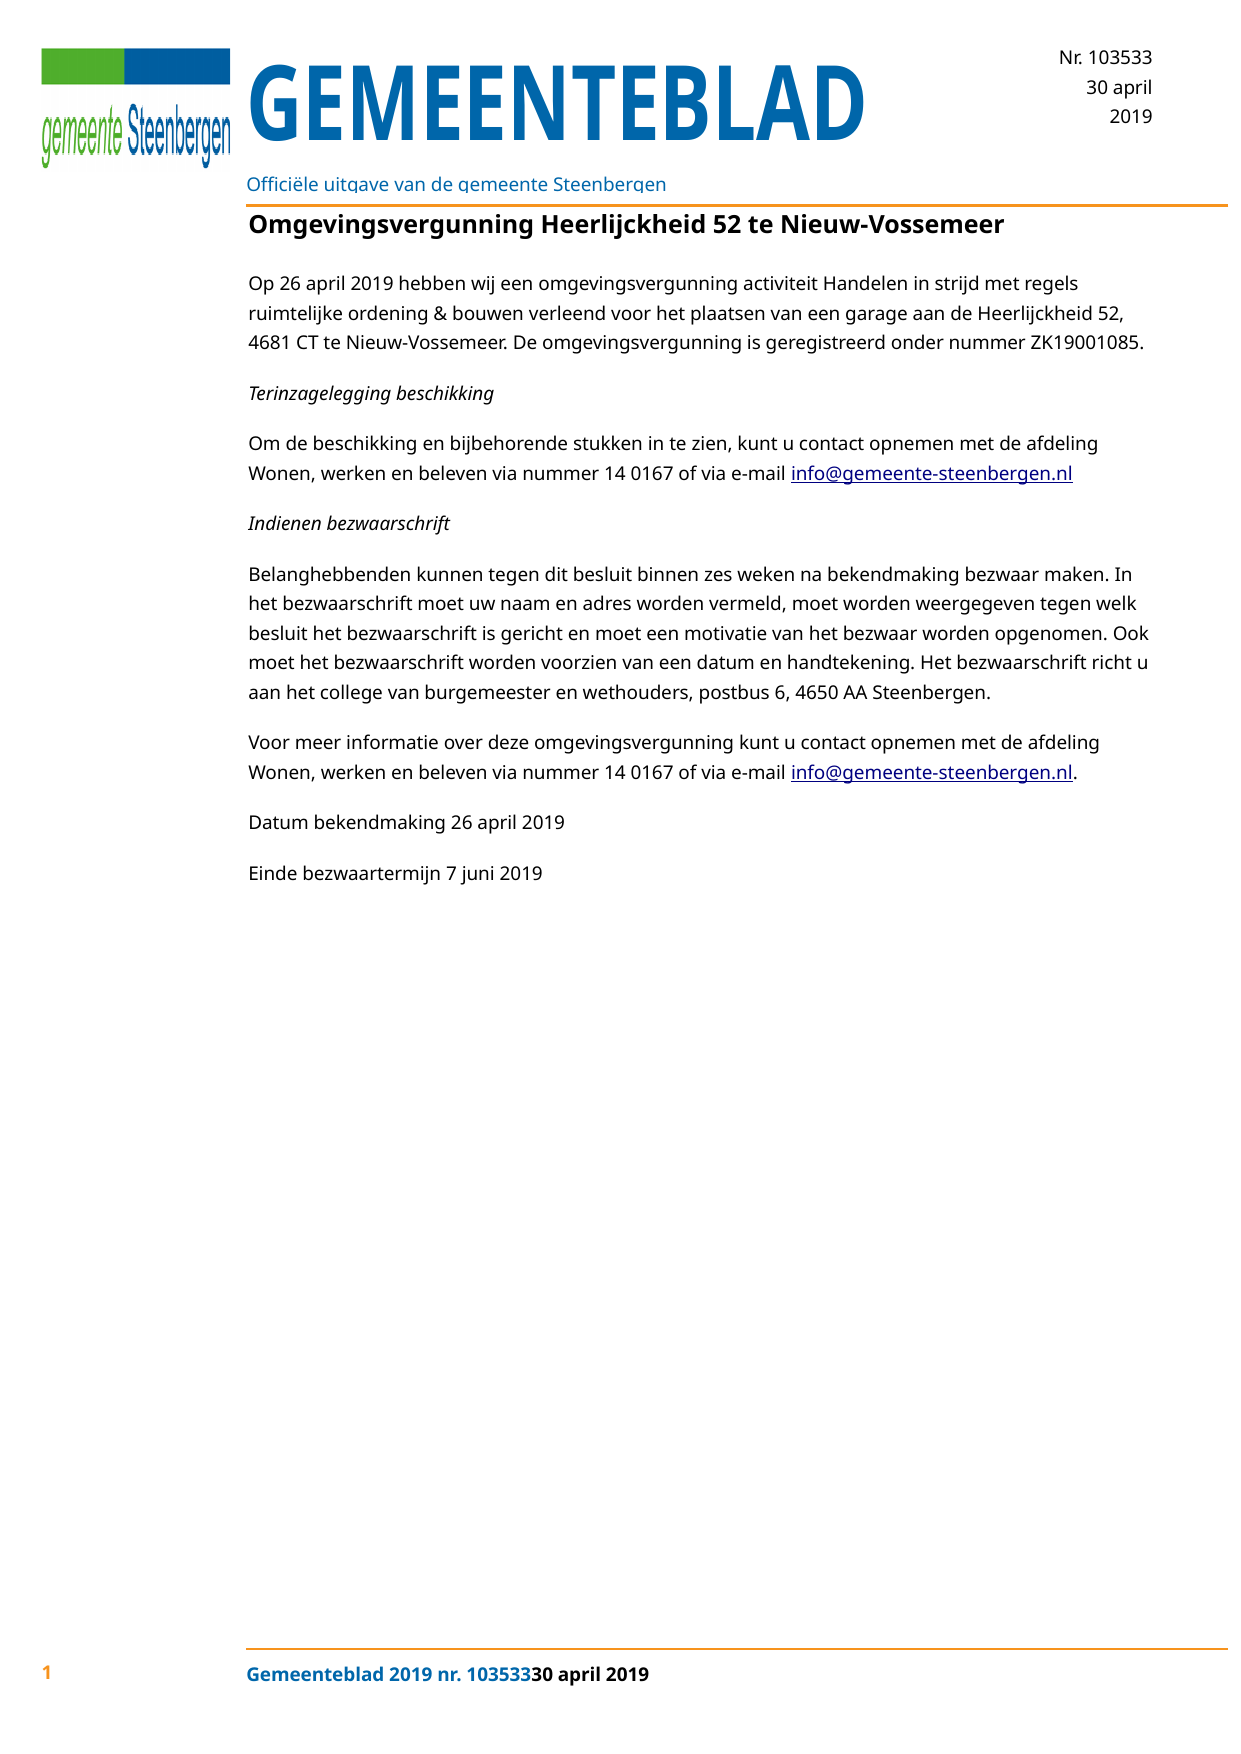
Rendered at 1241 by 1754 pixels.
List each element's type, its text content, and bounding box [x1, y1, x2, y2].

text Op 26 april 2019 hebben wij een omgevingsvergunning activiteit Handelen in strijd met regels ruimtelijke ordening & bouwen verleend voor het plaatsen van een garage aan de Heerlijckheid 52, 4681 CT te Nieuw-Vossemeer. De omgevingsvergunning is geregistreerd onder nummer ZK19001085. [248, 270, 1152, 355]
text Terinzagelegging beschikking [248, 380, 1152, 406]
text Einde bezwaartermijn 7 juni 2019 [248, 860, 1152, 886]
text Voor meer informatie over deze omgevingsvergunning kunt u contact opnemen met de afdeling Wonen, werken en beleven via nummer 14 0167 of via e-mail info@gemeente-steenbergen.nl. [248, 729, 1152, 785]
text Omgevingsvergunning Heerlijckheid 52 te Nieuw-Vossemeer [248, 207, 1152, 241]
picture [41, 47, 231, 172]
text Indienen bezwaarschrift [248, 510, 1152, 536]
text Om de beschikking en bijbehorende stukken in te zien, kunt u contact opnemen met de afdeling Wonen, werken en beleven via nummer 14 0167 of via e-mail info@gemeente-steenbergen.nl [248, 430, 1152, 486]
text Belanghebbenden kunnen tegen dit besluit binnen zes weken na bekendmaking bezwaar maken. In het bezwaarschrift moet uw naam en adres worden vermeld, moet worden weergegeven tegen welk besluit het bezwaarschrift is gericht en moet een motivatie van het bezwaar worden opgenomen. Ook moet het bezwaarschrift worden voorzien van een datum en handtekening. Het bezwaarschrift richt u aan het college van burgemeester en wethouders, postbus 6, 4650 AA Steenbergen. [248, 561, 1152, 705]
text Datum bekendmaking 26 april 2019 [248, 809, 1152, 835]
